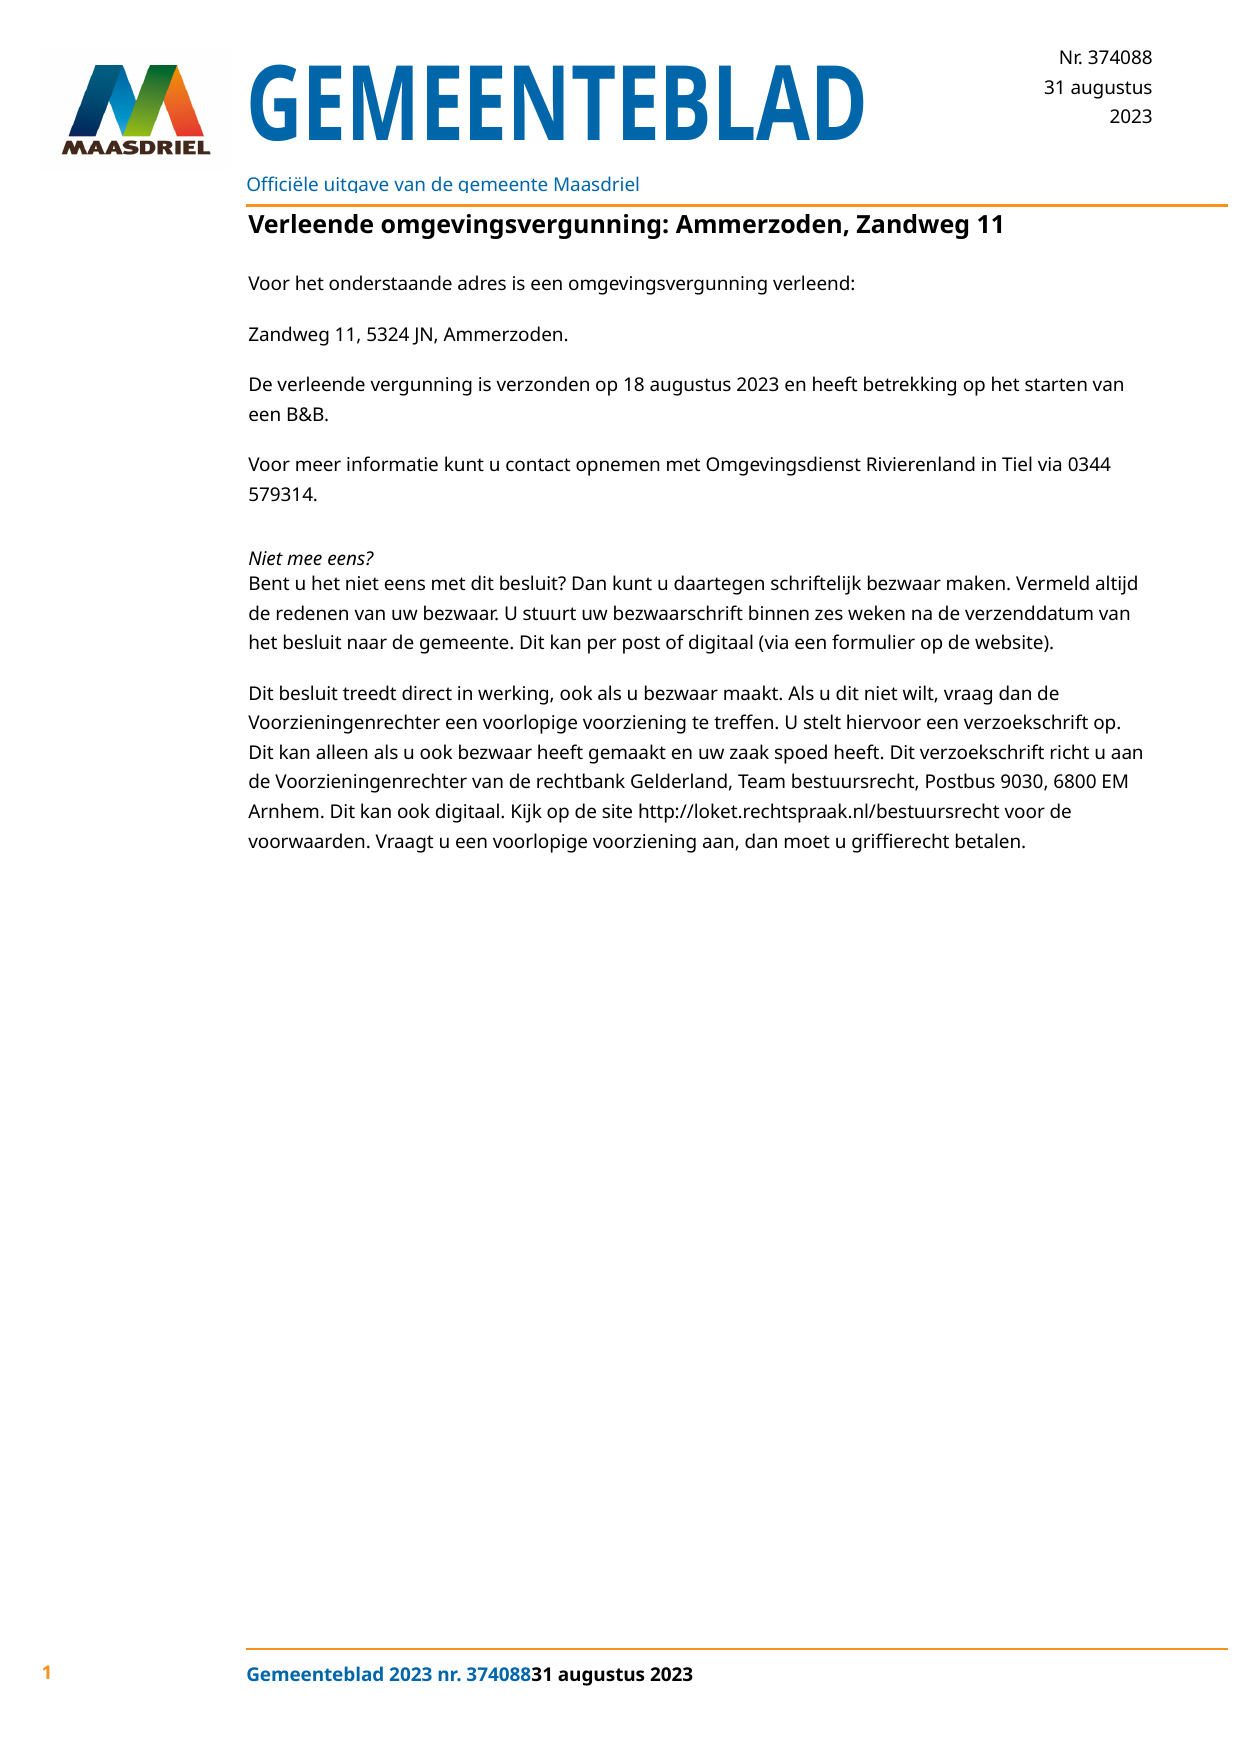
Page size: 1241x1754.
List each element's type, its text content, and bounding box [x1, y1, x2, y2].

picture [41, 47, 231, 172]
text De verleende vergunning is verzonden op 18 augustus 2023 en heeft betrekking op het starten van een B&B. [248, 371, 1152, 426]
text Voor het onderstaande adres is een omgevingsvergunning verleend: [248, 270, 1152, 296]
text Bent u het niet eens met dit besluit? Dan kunt u daartegen schriftelijk bezwaar maken. Vermeld altijd de redenen van uw bezwaar. U stuurt uw bezwaarschrift binnen zes weken na de verzenddatum van het besluit naar de gemeente. Dit kan per post of digitaal (via een formulier op de website). [248, 570, 1152, 655]
text Voor meer informatie kunt u contact opnemen met Omgevingsdienst Rivierenland in Tiel via 0344 579314. [248, 451, 1152, 506]
text Zandweg 11, 5324 JN, Ammerzoden. [248, 321, 1152, 346]
text Dit besluit treedt direct in werking, ook als u bezwaar maakt. Als u dit niet wilt, vraag dan de Voorzieningenrechter een voorlopige voorziening te treffen. U stelt hiervoor een verzoekschrift op. Dit kan alleen als u ook bezwaar heeft gemaakt en uw zaak spoed heeft. Dit verzoekschrift richt u aan de Voorzieningenrechter van de rechtbank Gelderland, Team bestuursrecht, Postbus 9030, 6800 EM Arnhem. Dit kan ook digitaal. Kijk op de site http://loket.rechtspraak.nl/bestuursrecht voor de voorwaarden. Vraagt u een voorlopige voorziening aan, dan moet u griffierecht betalen. [248, 680, 1152, 854]
text Verleende omgevingsvergunning: Ammerzoden, Zandweg 11 [248, 207, 1152, 241]
text Niet mee eens? [248, 545, 1152, 570]
